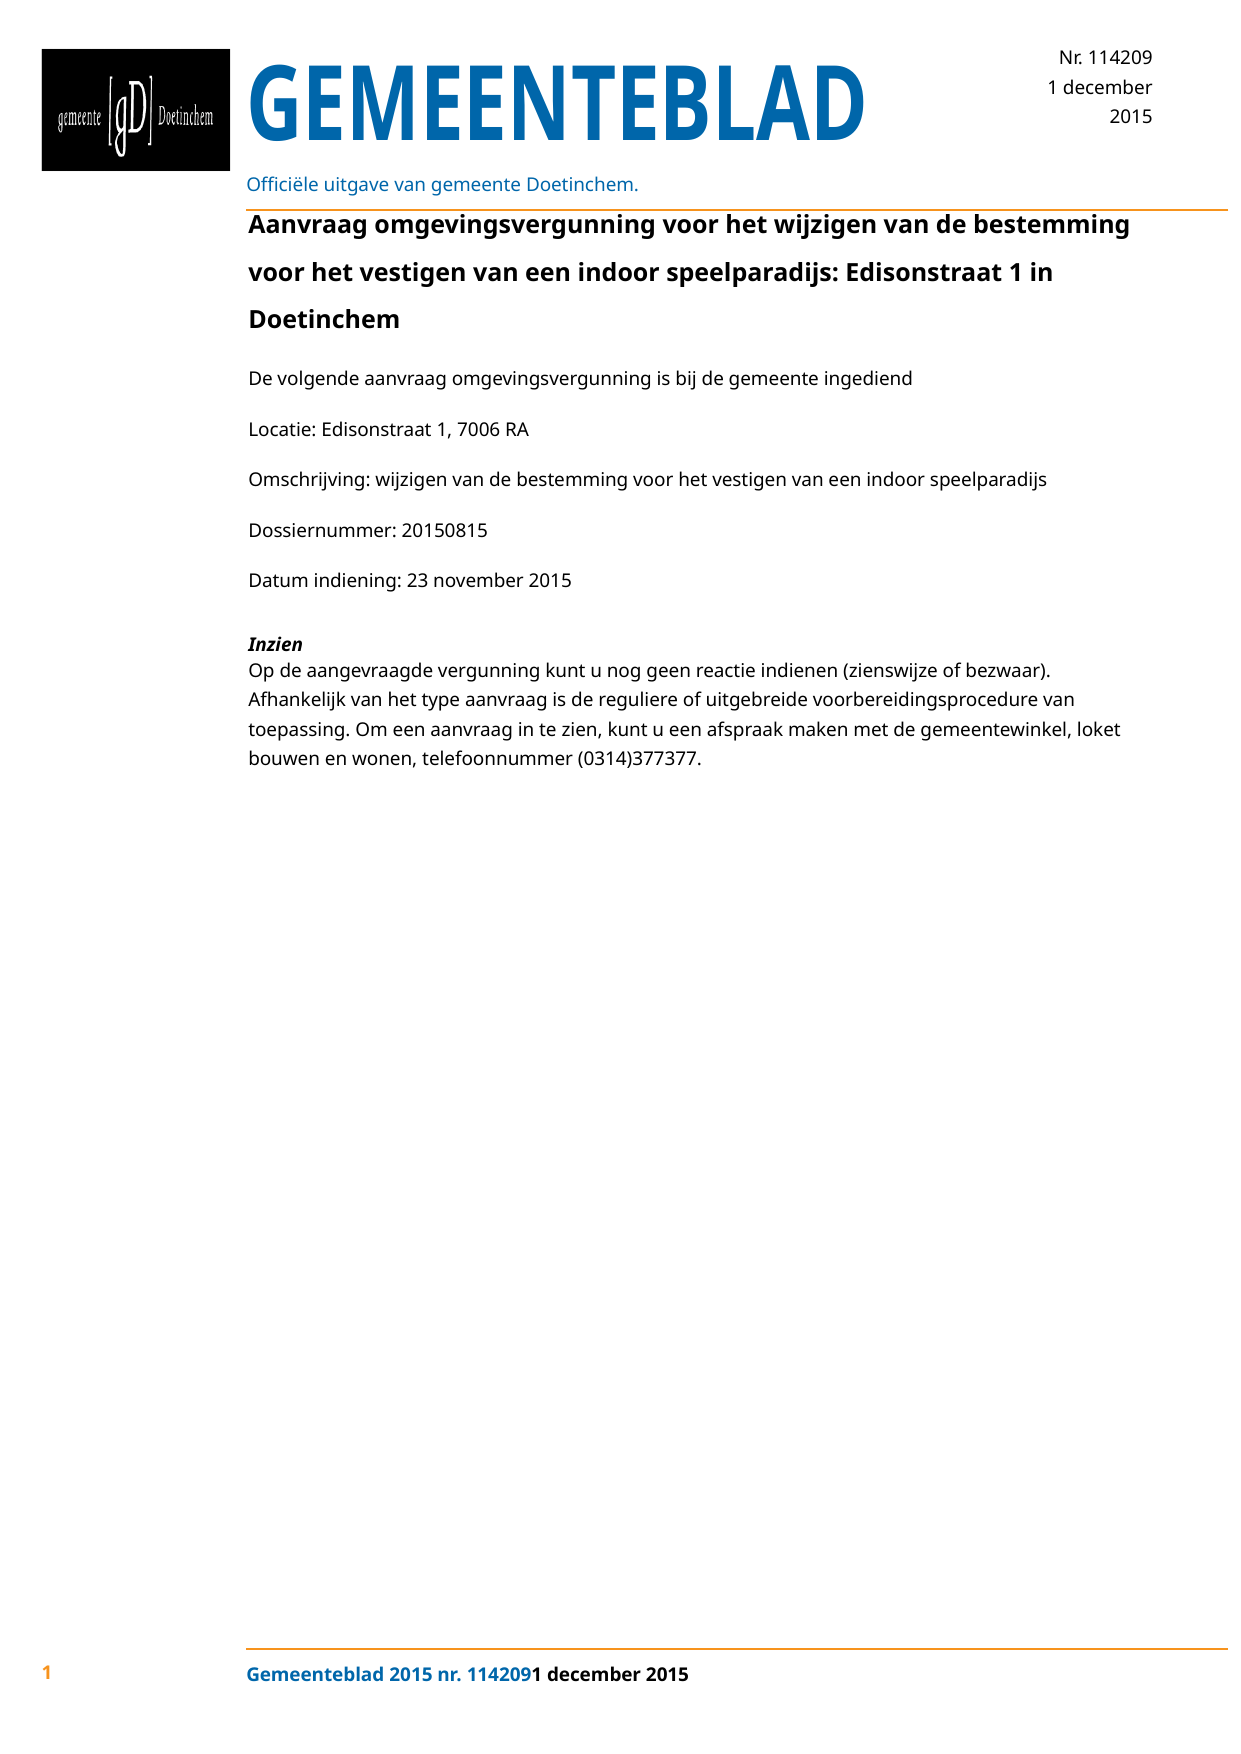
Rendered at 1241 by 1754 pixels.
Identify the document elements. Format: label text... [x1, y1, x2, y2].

text De volgende aanvraag omgevingsvergunning is bij de gemeente ingediend [248, 366, 1152, 391]
text Locatie: Edisonstraat 1, 7006 RA [248, 416, 1152, 442]
text Op de aangevraagde vergunning kunt u nog geen reactie indienen (zienswijze of bezwaar). Afhankelijk van het type aanvraag is de reguliere of uitgebreide voorbereidingsprocedure van toepassing. Om een aanvraag in te zien, kunt u een afspraak maken met de gemeentewinkel, loket bouwen en wonen, telefoonnummer (0314)377377. [248, 657, 1152, 771]
text Omschrijving: wijzigen van de bestemming voor het vestigen van een indoor speelparadijs [248, 466, 1152, 492]
text Dossiernummer: 20150815 [248, 517, 1152, 542]
text Datum indiening: 23 november 2015 [248, 567, 1152, 593]
text Inzien [248, 631, 1152, 657]
picture [41, 47, 231, 172]
text Aanvraag omgevingsvergunning voor het wijzigen van de bestemming voor het vestigen van een indoor speelparadijs: Edisonstraat 1 in Doetinchem [248, 211, 1152, 336]
